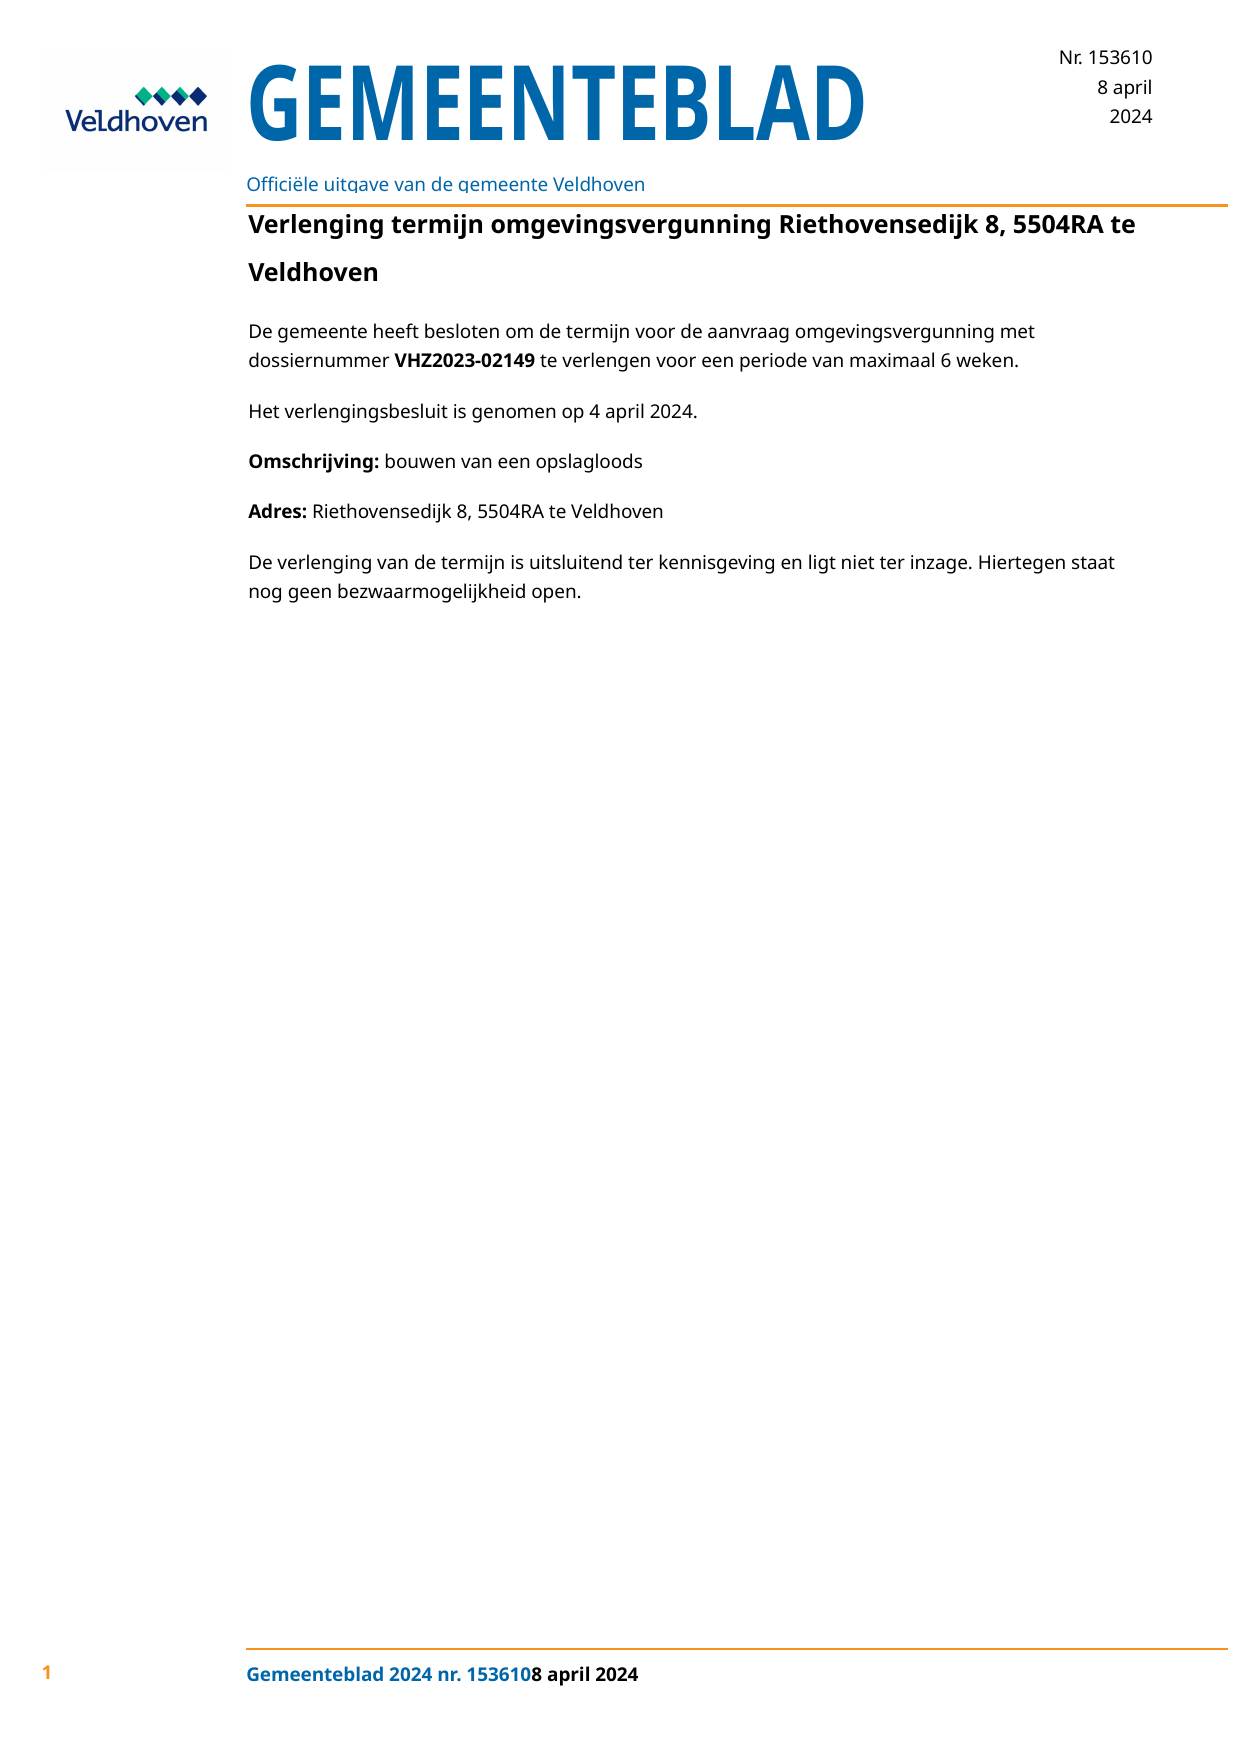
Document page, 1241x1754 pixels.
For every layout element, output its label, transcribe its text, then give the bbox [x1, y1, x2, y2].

text Omschrijving: bouwen van een opslagloods [248, 448, 1152, 474]
text De gemeente heeft besloten om de termijn voor de aanvraag omgevingsvergunning met dossiernummer VHZ2023-02149 te verlengen voor een periode van maximaal 6 weken. [248, 318, 1152, 373]
text Verlenging termijn omgevingsvergunning Riethovensedijk 8, 5504RA te Veldhoven [248, 207, 1152, 288]
text De verlenging van de termijn is uitsluitend ter kennisgeving en ligt niet ter inzage. Hiertegen staat nog geen bezwaarmogelijkheid open. [248, 549, 1152, 604]
picture [41, 47, 231, 172]
text Het verlengingsbesluit is genomen op 4 april 2024. [248, 398, 1152, 424]
text Adres: Riethovensedijk 8, 5504RA te Veldhoven [248, 499, 1152, 524]
